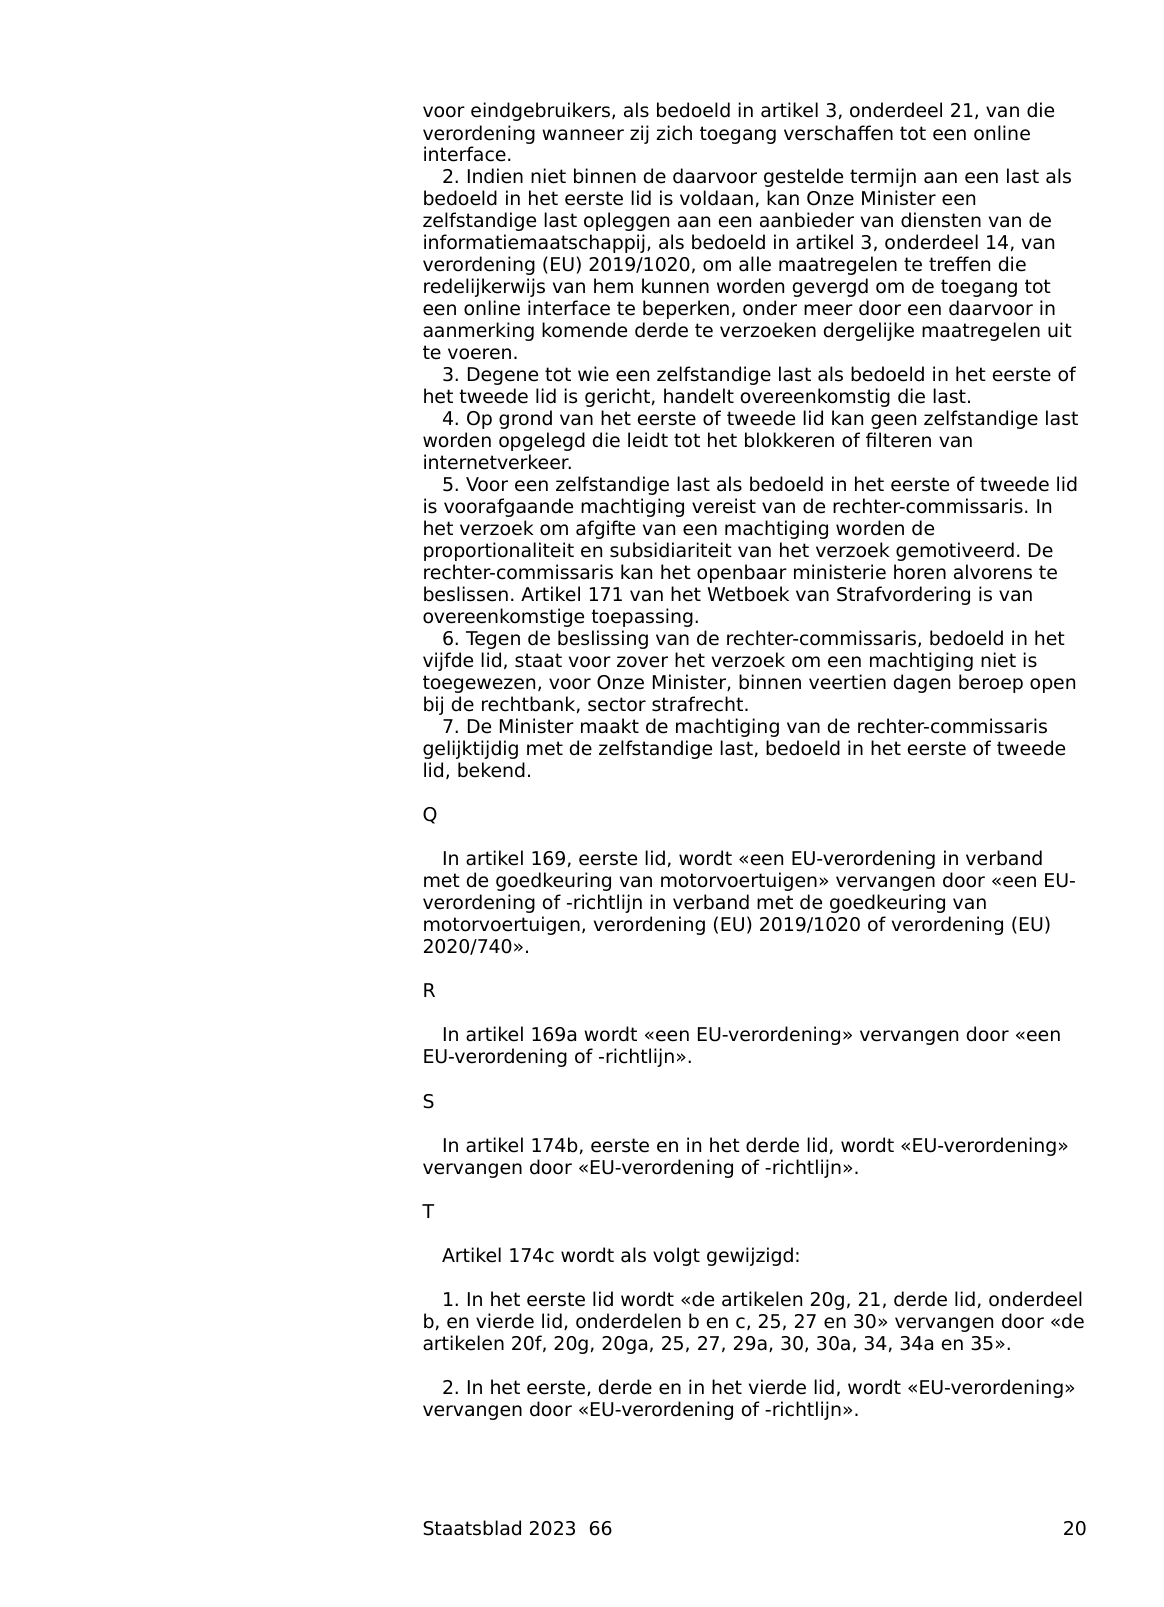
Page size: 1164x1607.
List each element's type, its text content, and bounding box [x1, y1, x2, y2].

text In artikel 169, eerste lid, wordt «een EU-verordening in verband met de goedkeuring van motorvoertuigen» vervangen door «een EU-verordening of -richtlijn in verband met de goedkeuring van motorvoertuigen, verordening (EU) 2019/1020 of verordening (EU) 2020/740». [422, 848, 1087, 958]
text In artikel 174b, eerste en in het derde lid, wordt «EU-verordening» vervangen door «EU-verordening of -richtlijn». [422, 1135, 1087, 1179]
text 7. De Minister maakt de machtiging van de rechter-commissaris gelijktijdig met de zelfstandige last, bedoeld in het eerste of tweede lid, bekend. [422, 716, 1087, 782]
text Artikel 174c wordt als volgt gewijzigd: [422, 1245, 1087, 1267]
text 3. Degene tot wie een zelfstandige last als bedoeld in het eerste of het tweede lid is gericht, handelt overeenkomstig die last. [422, 364, 1087, 408]
text 2. In het eerste, derde en in het vierde lid, wordt «EU-verordening» vervangen door «EU-verordening of -richtlijn». [422, 1377, 1087, 1421]
text R [422, 980, 1087, 1002]
text Q [422, 804, 1087, 826]
text voor eindgebruikers, als bedoeld in artikel 3, onderdeel 21, van die verordening wanneer zij zich toegang verschaffen tot een online interface. [422, 100, 1087, 166]
text 5. Voor een zelfstandige last als bedoeld in het eerste of tweede lid is voorafgaande machtiging vereist van de rechter-commissaris. In het verzoek om afgifte van een machtiging worden de proportionaliteit en subsidiariteit van het verzoek gemotiveerd. De rechter-commissaris kan het openbaar ministerie horen alvorens te beslissen. Artikel 171 van het Wetboek van Strafvordering is van overeenkomstige toepassing. [422, 474, 1087, 628]
text 2. Indien niet binnen de daarvoor gestelde termijn aan een last als bedoeld in het eerste lid is voldaan, kan Onze Minister een zelfstandige last opleggen aan een aanbieder van diensten van de informatiemaatschappij, als bedoeld in artikel 3, onderdeel 14, van verordening (EU) 2019/1020, om alle maatregelen te treffen die redelijkerwijs van hem kunnen worden gevergd om de toegang tot een online interface te beperken, onder meer door een daarvoor in aanmerking komende derde te verzoeken dergelijke maatregelen uit te voeren. [422, 166, 1087, 364]
text 6. Tegen de beslissing van de rechter-commissaris, bedoeld in het vijfde lid, staat voor zover het verzoek om een machtiging niet is toegewezen, voor Onze Minister, binnen veertien dagen beroep open bij de rechtbank, sector strafrecht. [422, 628, 1087, 716]
text In artikel 169a wordt «een EU-verordening» vervangen door «een EU-verordening of -richtlijn». [422, 1024, 1087, 1068]
text T [422, 1201, 1087, 1223]
text 4. Op grond van het eerste of tweede lid kan geen zelfstandige last worden opgelegd die leidt tot het blokkeren of filteren van internetverkeer. [422, 408, 1087, 474]
text 1. In het eerste lid wordt «de artikelen 20g, 21, derde lid, onderdeel b, en vierde lid, onderdelen b en c, 25, 27 en 30» vervangen door «de artikelen 20f, 20g, 20ga, 25, 27, 29a, 30, 30a, 34, 34a en 35». [422, 1289, 1087, 1355]
text S [422, 1091, 1087, 1112]
